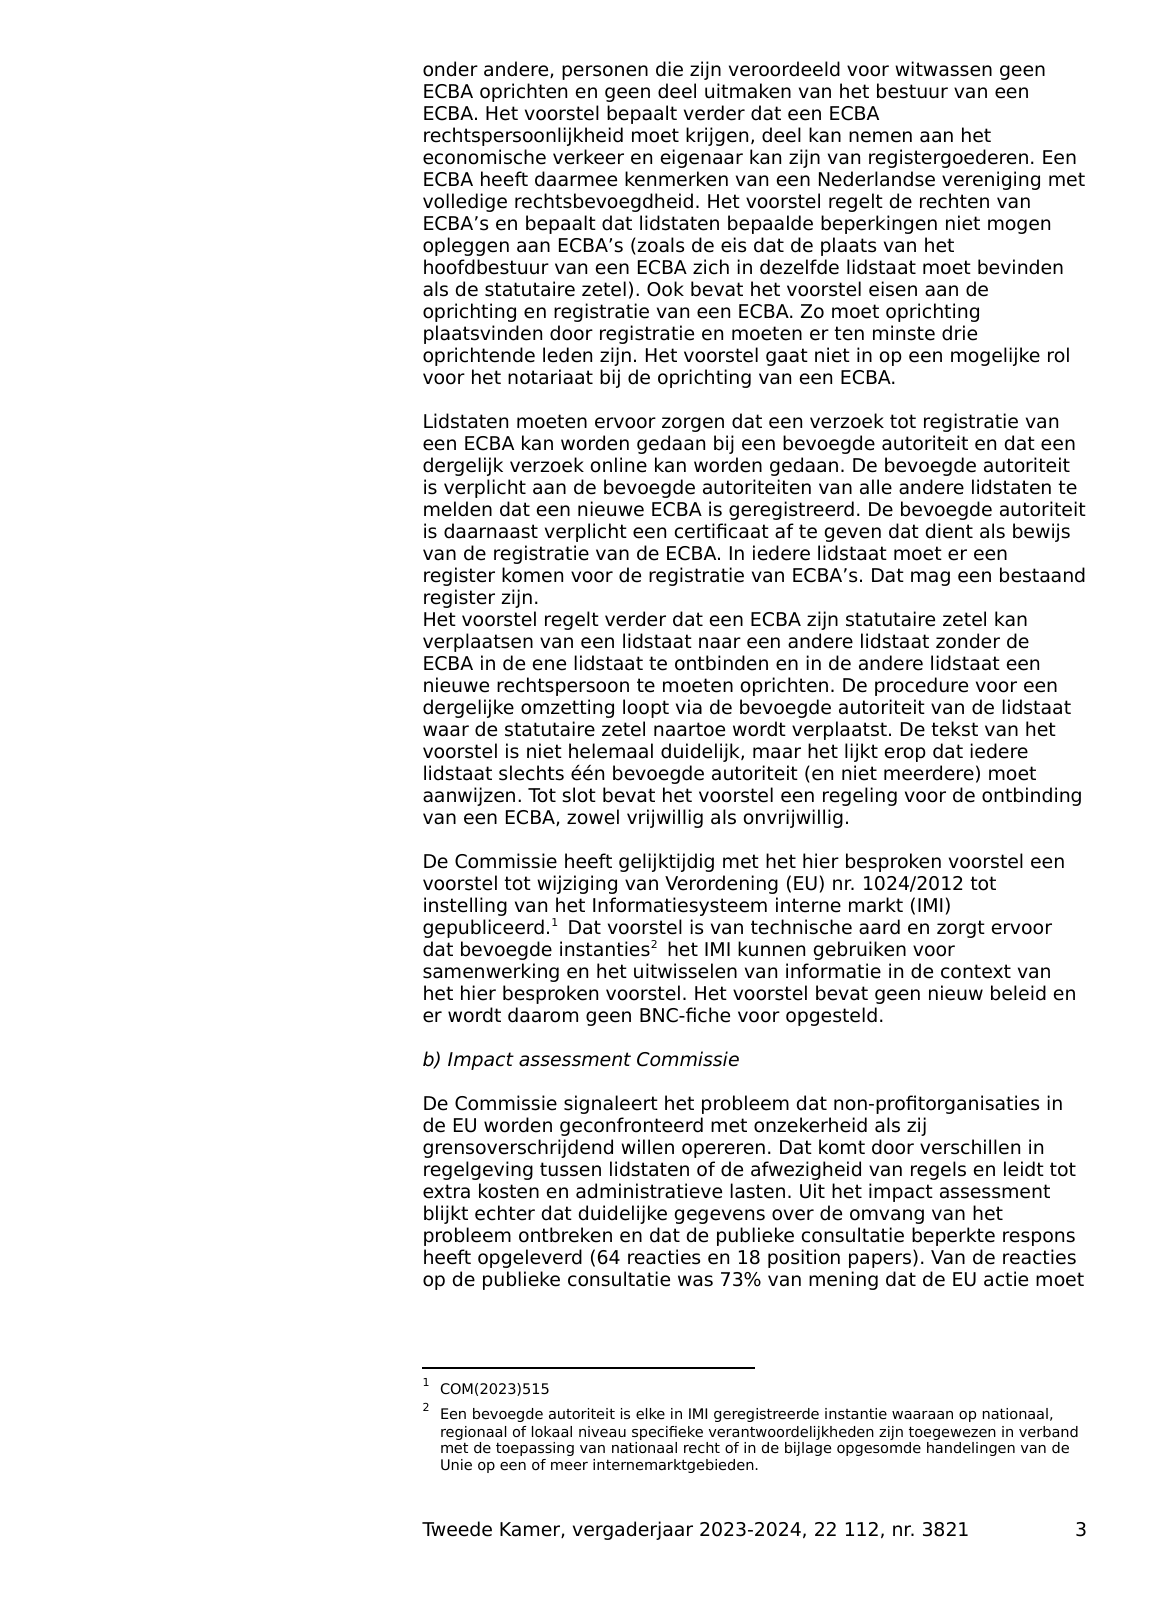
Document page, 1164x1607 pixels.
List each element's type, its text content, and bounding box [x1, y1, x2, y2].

text onder andere, personen die zijn veroordeeld voor witwassen geen ECBA oprichten en geen deel uitmaken van het bestuur van een ECBA. Het voorstel bepaalt verder dat een ECBA rechtspersoonlijkheid moet krijgen, deel kan nemen aan het economische verkeer en eigenaar kan zijn van registergoederen. Een ECBA heeft daarmee kenmerken van een Nederlandse vereniging met volledige rechtsbevoegdheid. Het voorstel regelt de rechten van ECBA’s en bepaalt dat lidstaten bepaalde beperkingen niet mogen opleggen aan ECBA’s (zoals de eis dat de plaats van het hoofdbestuur van een ECBA zich in dezelfde lidstaat moet bevinden als de statutaire zetel). Ook bevat het voorstel eisen aan de oprichting en registratie van een ECBA. Zo moet oprichting plaatsvinden door registratie en moeten er ten minste drie oprichtende leden zijn. Het voorstel gaat niet in op een mogelijke rol voor het notariaat bij de oprichting van een ECBA. [422, 59, 1087, 389]
text De Commissie signaleert het probleem dat non-profitorganisaties in de EU worden geconfronteerd met onzekerheid als zij grensoverschrijdend willen opereren. Dat komt door verschillen in regelgeving tussen lidstaten of de afwezigheid van regels en leidt tot extra kosten en administratieve lasten. Uit het impact assessment blijkt echter dat duidelijke gegevens over de omvang van het probleem ontbreken en dat de publieke consultatie beperkte respons heeft opgeleverd (64 reacties en 18 position papers). Van de reacties op de publieke consultatie was 73% van mening dat de EU actie moet [422, 1093, 1087, 1291]
text Lidstaten moeten ervoor zorgen dat een verzoek tot registratie van een ECBA kan worden gedaan bij een bevoegde autoriteit en dat een dergelijk verzoek online kan worden gedaan. De bevoegde autoriteit is verplicht aan de bevoegde autoriteiten van alle andere lidstaten te melden dat een nieuwe ECBA is geregistreerd. De bevoegde autoriteit is daarnaast verplicht een certificaat af te geven dat dient als bewijs van de registratie van de ECBA. In iedere lidstaat moet er een register komen voor de registratie van ECBA’s. Dat mag een bestaand register zijn. [422, 411, 1087, 609]
text De Commissie heeft gelijktijdig met het hier besproken voorstel een voorstel tot wijziging van Verordening (EU) nr. 1024/2012 tot instelling van het Informatiesysteem interne markt (IMI) gepubliceerd. Dat voorstel is van technische aard en zorgt ervoor dat bevoegde instanties het IMI kunnen gebruiken voor samenwerking en het uitwisselen van informatie in de context van het hier besproken voorstel. Het voorstel bevat geen nieuw beleid en er wordt daarom geen BNC-fiche voor opgesteld. [422, 851, 1087, 1027]
text Het voorstel regelt verder dat een ECBA zijn statutaire zetel kan verplaatsen van een lidstaat naar een andere lidstaat zonder de ECBA in de ene lidstaat te ontbinden en in de andere lidstaat een nieuwe rechtspersoon te moeten oprichten. De procedure voor een dergelijke omzetting loopt via de bevoegde autoriteit van de lidstaat waar de statutaire zetel naartoe wordt verplaatst. De tekst van het voorstel is niet helemaal duidelijk, maar het lijkt erop dat iedere lidstaat slechts één bevoegde autoriteit (en niet meerdere) moet aanwijzen. Tot slot bevat het voorstel een regeling voor de ontbinding van een ECBA, zowel vrijwillig als onvrijwillig. [422, 609, 1087, 828]
text COM(2023)515 [422, 1377, 1087, 1399]
text Een bevoegde autoriteit is elke in IMI geregistreerde instantie waaraan op nationaal, regionaal of lokaal niveau specifieke verantwoordelijkheden zijn toegewezen in verband met de toepassing van nationaal recht of in de bijlage opgesomde handelingen van de Unie op een of meer internemarktgebieden. [422, 1402, 1087, 1474]
subtitle b) Impact assessment Commissie [422, 1049, 1087, 1071]
